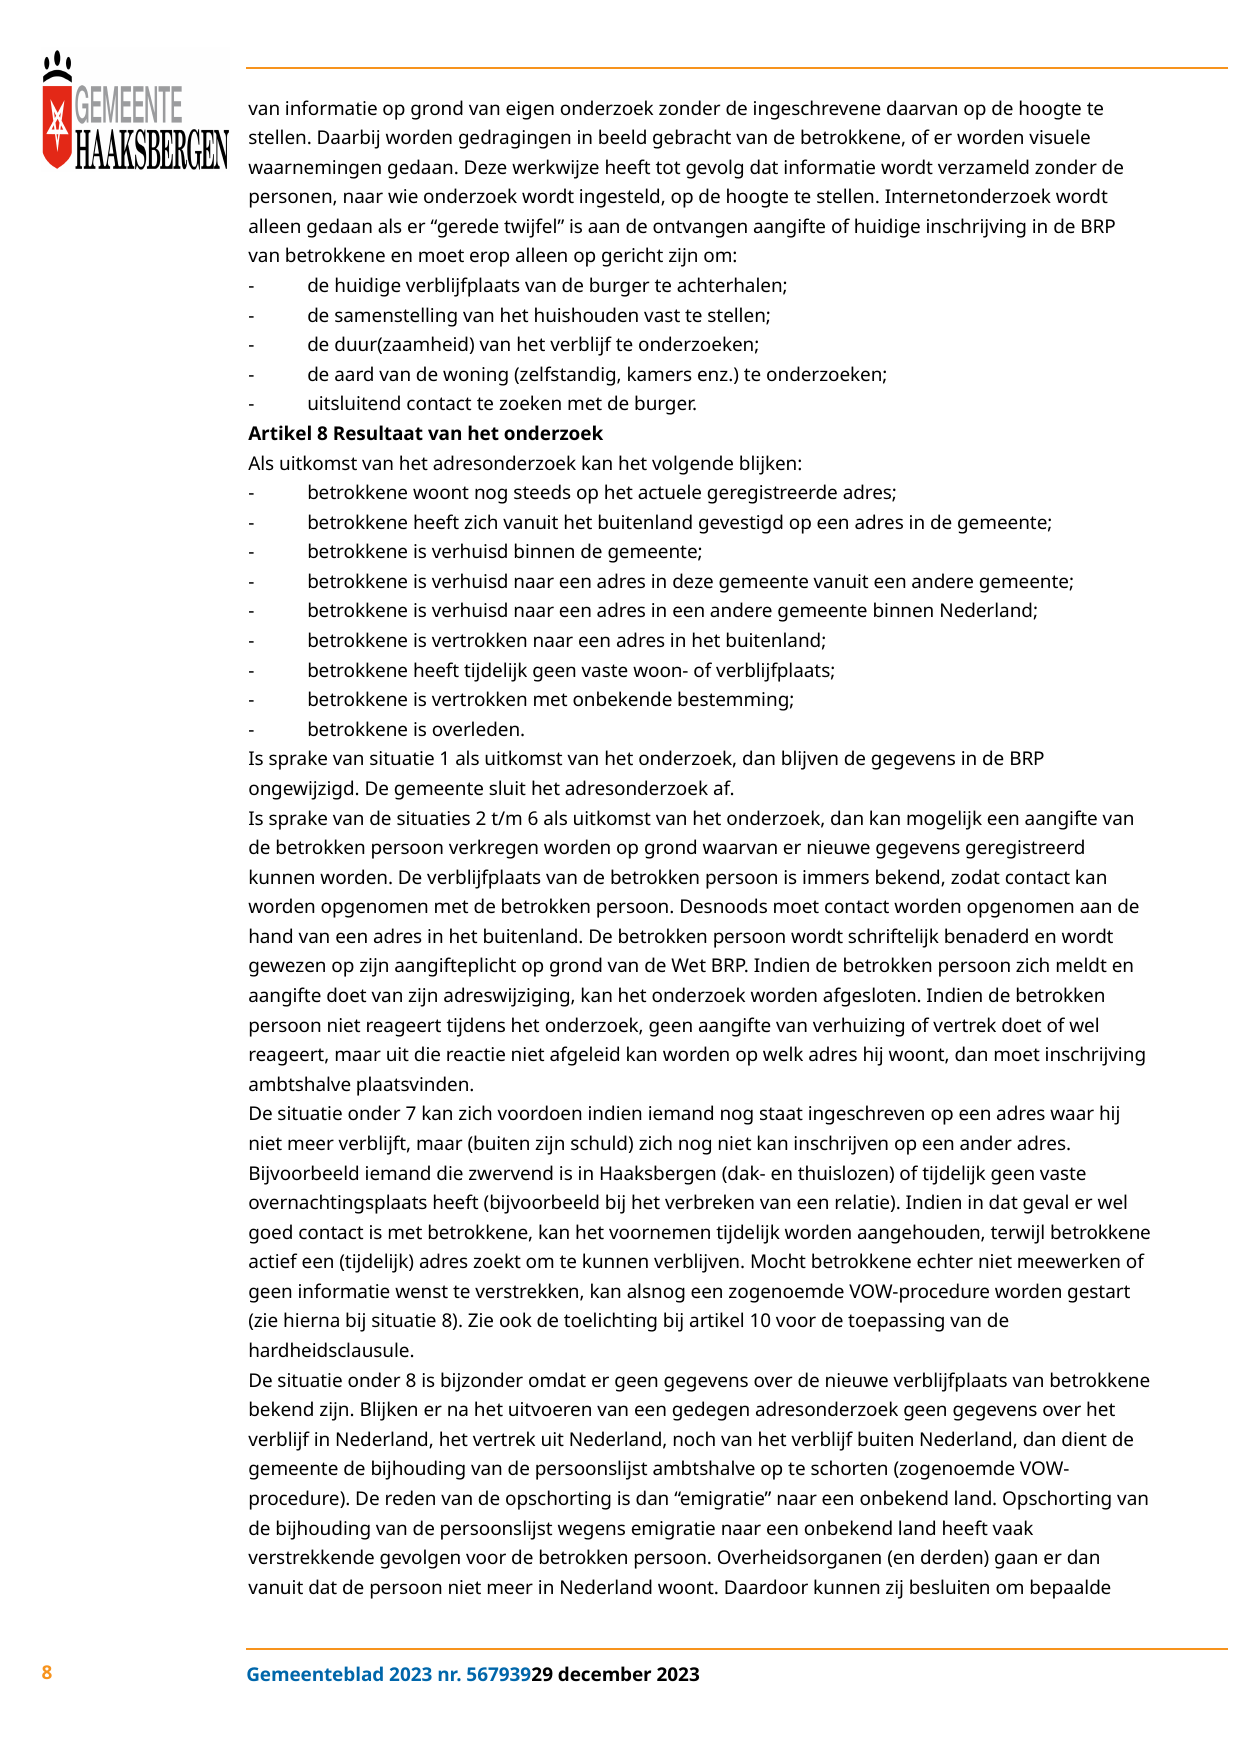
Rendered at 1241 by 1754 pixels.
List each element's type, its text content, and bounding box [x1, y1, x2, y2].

list betrokkene is vertrokken naar een adres in het buitenland; [248, 627, 1152, 653]
list betrokkene is verhuisd binnen de gemeente; [248, 538, 1152, 564]
text Is sprake van de situaties 2 t/m 6 als uitkomst van het onderzoek, dan kan mogelijk een aangifte van de betrokken persoon verkregen worden op grond waarvan er nieuwe gegevens geregistreerd kunnen worden. De verblijfplaats van de betrokken persoon is immers bekend, zodat contact kan worden opgenomen met de betrokken persoon. Desnoods moet contact worden opgenomen aan de hand van een adres in het buitenland. De betrokken persoon wordt schriftelijk benaderd en wordt gewezen op zijn aangifteplicht op grond van de Wet BRP. Indien de betrokken persoon zich meldt en aangifte doet van zijn adreswijziging, kan het onderzoek worden afgesloten. Indien de betrokken persoon niet reageert tijdens het onderzoek, geen aangifte van verhuizing of vertrek doet of wel reageert, maar uit die reactie niet afgeleid kan worden op welk adres hij woont, dan moet inschrijving ambtshalve plaatsvinden. [248, 805, 1152, 1097]
list betrokkene heeft zich vanuit het buitenland gevestigd op een adres in de gemeente; [248, 509, 1152, 535]
list de duur(zaamheid) van het verblijf te onderzoeken; [248, 331, 1152, 357]
list de huidige verblijfplaats van de burger te achterhalen; [248, 272, 1152, 298]
list betrokkene is verhuisd naar een adres in deze gemeente vanuit een andere gemeente; [248, 568, 1152, 594]
text Artikel 8 Resultaat van het onderzoek [248, 420, 1152, 446]
picture [41, 47, 231, 172]
list betrokkene heeft tijdelijk geen vaste woon- of verblijfplaats; [248, 657, 1152, 683]
text De situatie onder 7 kan zich voordoen indien iemand nog staat ingeschreven op een adres waar hij niet meer verblijft, maar (buiten zijn schuld) zich nog niet kan inschrijven op een ander adres. Bijvoorbeeld iemand die zwervend is in Haaksbergen (dak- en thuislozen) of tijdelijk geen vaste overnachtingsplaats heeft (bijvoorbeeld bij het verbreken van een relatie). Indien in dat geval er wel goed contact is met betrokkene, kan het voornemen tijdelijk worden aangehouden, terwijl betrokkene actief een (tijdelijk) adres zoekt om te kunnen verblijven. Mocht betrokkene echter niet meewerken of geen informatie wenst te verstrekken, kan alsnog een zogenoemde VOW-procedure worden gestart (zie hierna bij situatie 8). Zie ook de toelichting bij artikel 10 voor de toepassing van de hardheidsclausule. [248, 1101, 1152, 1363]
text Als uitkomst van het adresonderzoek kan het volgende blijken: [248, 450, 1152, 476]
text De situatie onder 8 is bijzonder omdat er geen gegevens over de nieuwe verblijfplaats van betrokkene bekend zijn. Blijken er na het uitvoeren van een gedegen adresonderzoek geen gegevens over het verblijf in Nederland, het vertrek uit Nederland, noch van het verblijf buiten Nederland, dan dient de gemeente de bijhouding van de persoonslijst ambtshalve op te schorten (zogenoemde VOW-procedure). De reden van de opschorting is dan “emigratie” naar een onbekend land. Opschorting van de bijhouding van de persoonslijst wegens emigratie naar een onbekend land heeft vaak verstrekkende gevolgen voor de betrokken persoon. Overheidsorganen (en derden) gaan er dan vanuit dat de persoon niet meer in Nederland woont. Daardoor kunnen zij besluiten om bepaalde [248, 1367, 1152, 1600]
list betrokkene is overleden. [248, 716, 1152, 742]
list de samenstelling van het huishouden vast te stellen; [248, 302, 1152, 328]
list de aard van de woning (zelfstandig, kamers enz.) te onderzoeken; [248, 361, 1152, 387]
list uitsluitend contact te zoeken met de burger. [248, 391, 1152, 416]
text van informatie op grond van eigen onderzoek zonder de ingeschrevene daarvan op de hoogte te stellen. Daarbij worden gedragingen in beeld gebracht van de betrokkene, of er worden visuele waarnemingen gedaan. Deze werkwijze heeft tot gevolg dat informatie wordt verzameld zonder de personen, naar wie onderzoek wordt ingesteld, op de hoogte te stellen. Internetonderzoek wordt alleen gedaan als er “gerede twijfel” is aan de ontvangen aangifte of huidige inschrijving in de BRP van betrokkene en moet erop alleen op gericht zijn om: [248, 95, 1152, 268]
text Is sprake van situatie 1 als uitkomst van het onderzoek, dan blijven de gegevens in de BRP ongewijzigd. De gemeente sluit het adresonderzoek af. [248, 746, 1152, 801]
list betrokkene woont nog steeds op het actuele geregistreerde adres; [248, 479, 1152, 505]
list betrokkene is vertrokken met onbekende bestemming; [248, 686, 1152, 712]
list betrokkene is verhuisd naar een adres in een andere gemeente binnen Nederland; [248, 598, 1152, 623]
